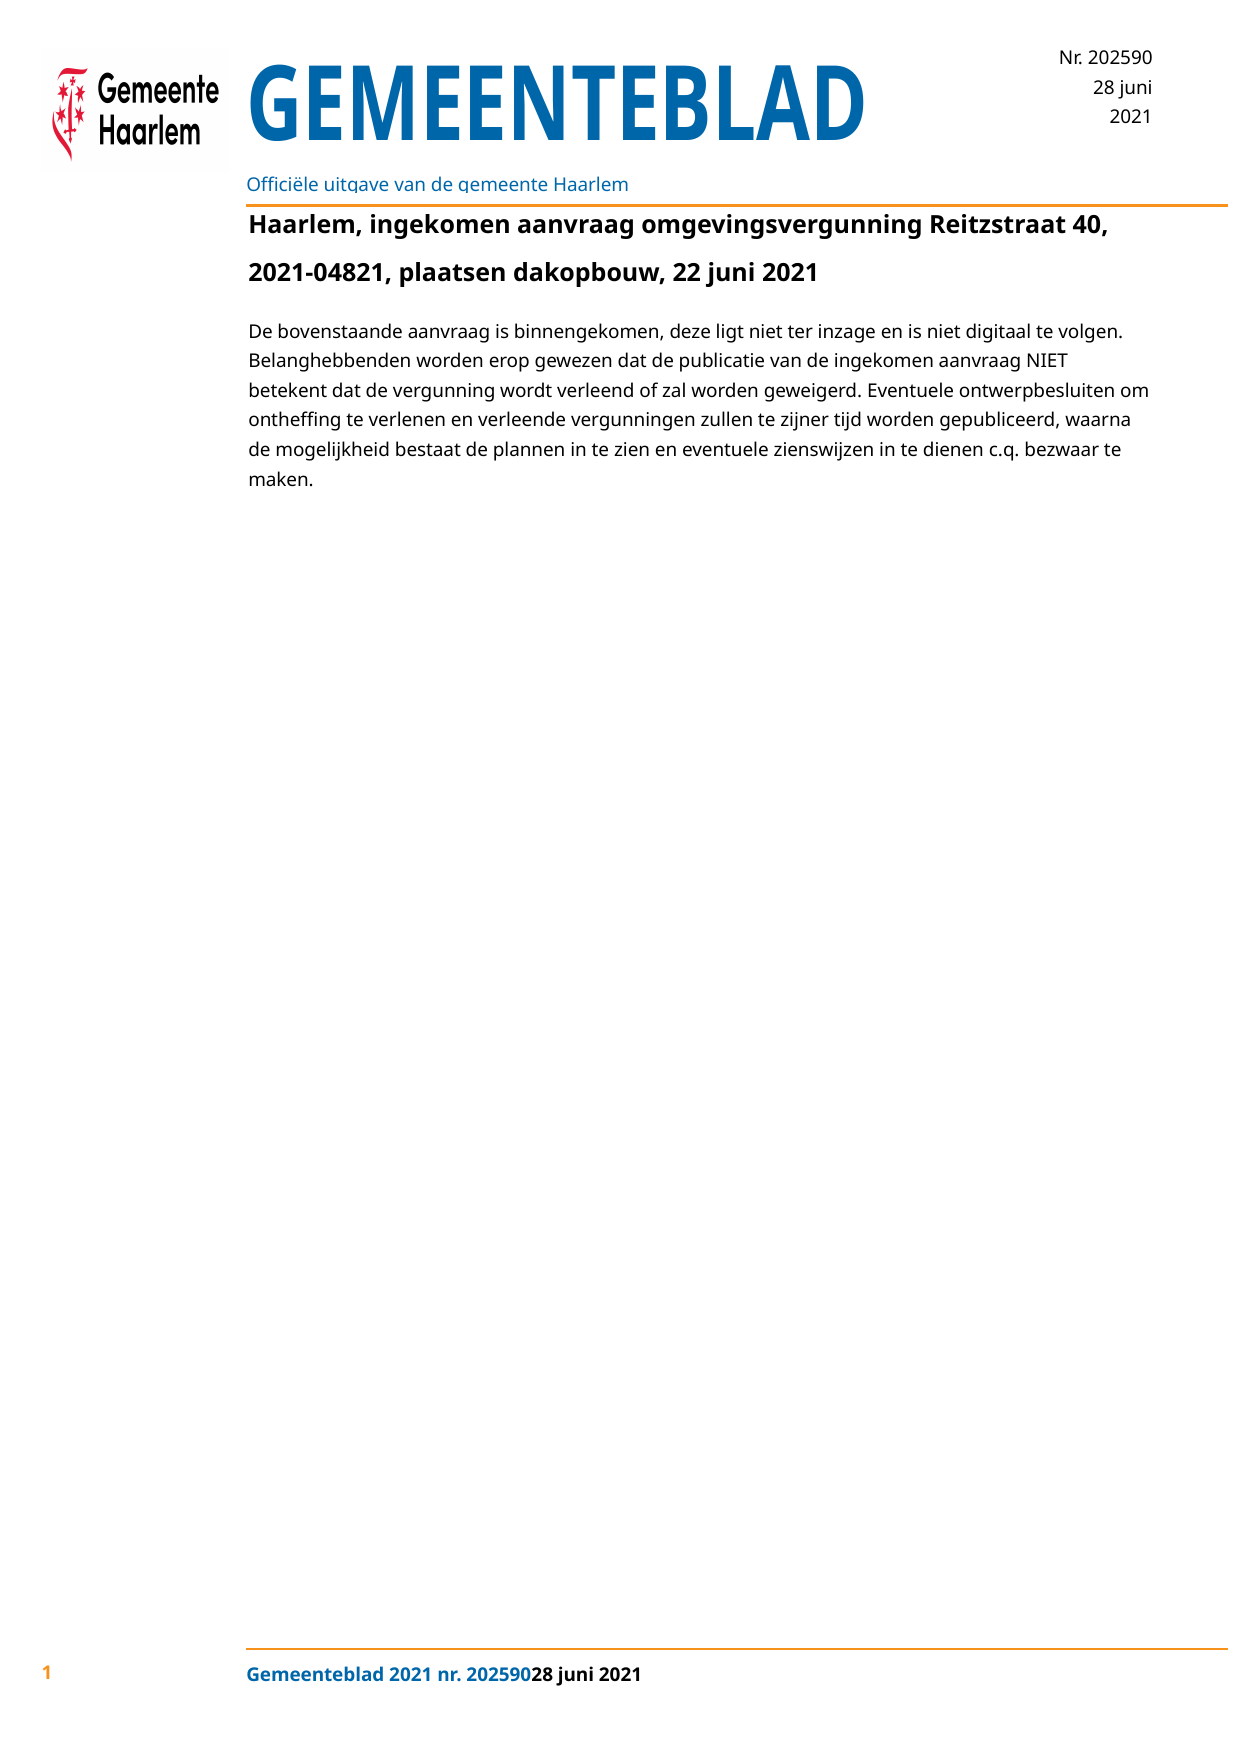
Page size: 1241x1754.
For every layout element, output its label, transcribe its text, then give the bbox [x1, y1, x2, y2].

text De bovenstaande aanvraag is binnengekomen, deze ligt niet ter inzage en is niet digitaal te volgen. Belanghebbenden worden erop gewezen dat de publicatie van de ingekomen aanvraag NIET betekent dat de vergunning wordt verleend of zal worden geweigerd. Eventuele ontwerpbesluiten om ontheffing te verlenen en verleende vergunningen zullen te zijner tijd worden gepubliceerd, waarna de mogelijkheid bestaat de plannen in te zien en eventuele zienswijzen in te dienen c.q. bezwaar te maken. [248, 318, 1152, 492]
text Haarlem, ingekomen aanvraag omgevingsvergunning Reitzstraat 40, 2021-04821, plaatsen dakopbouw, 22 juni 2021 [248, 207, 1152, 288]
picture [41, 47, 231, 172]
